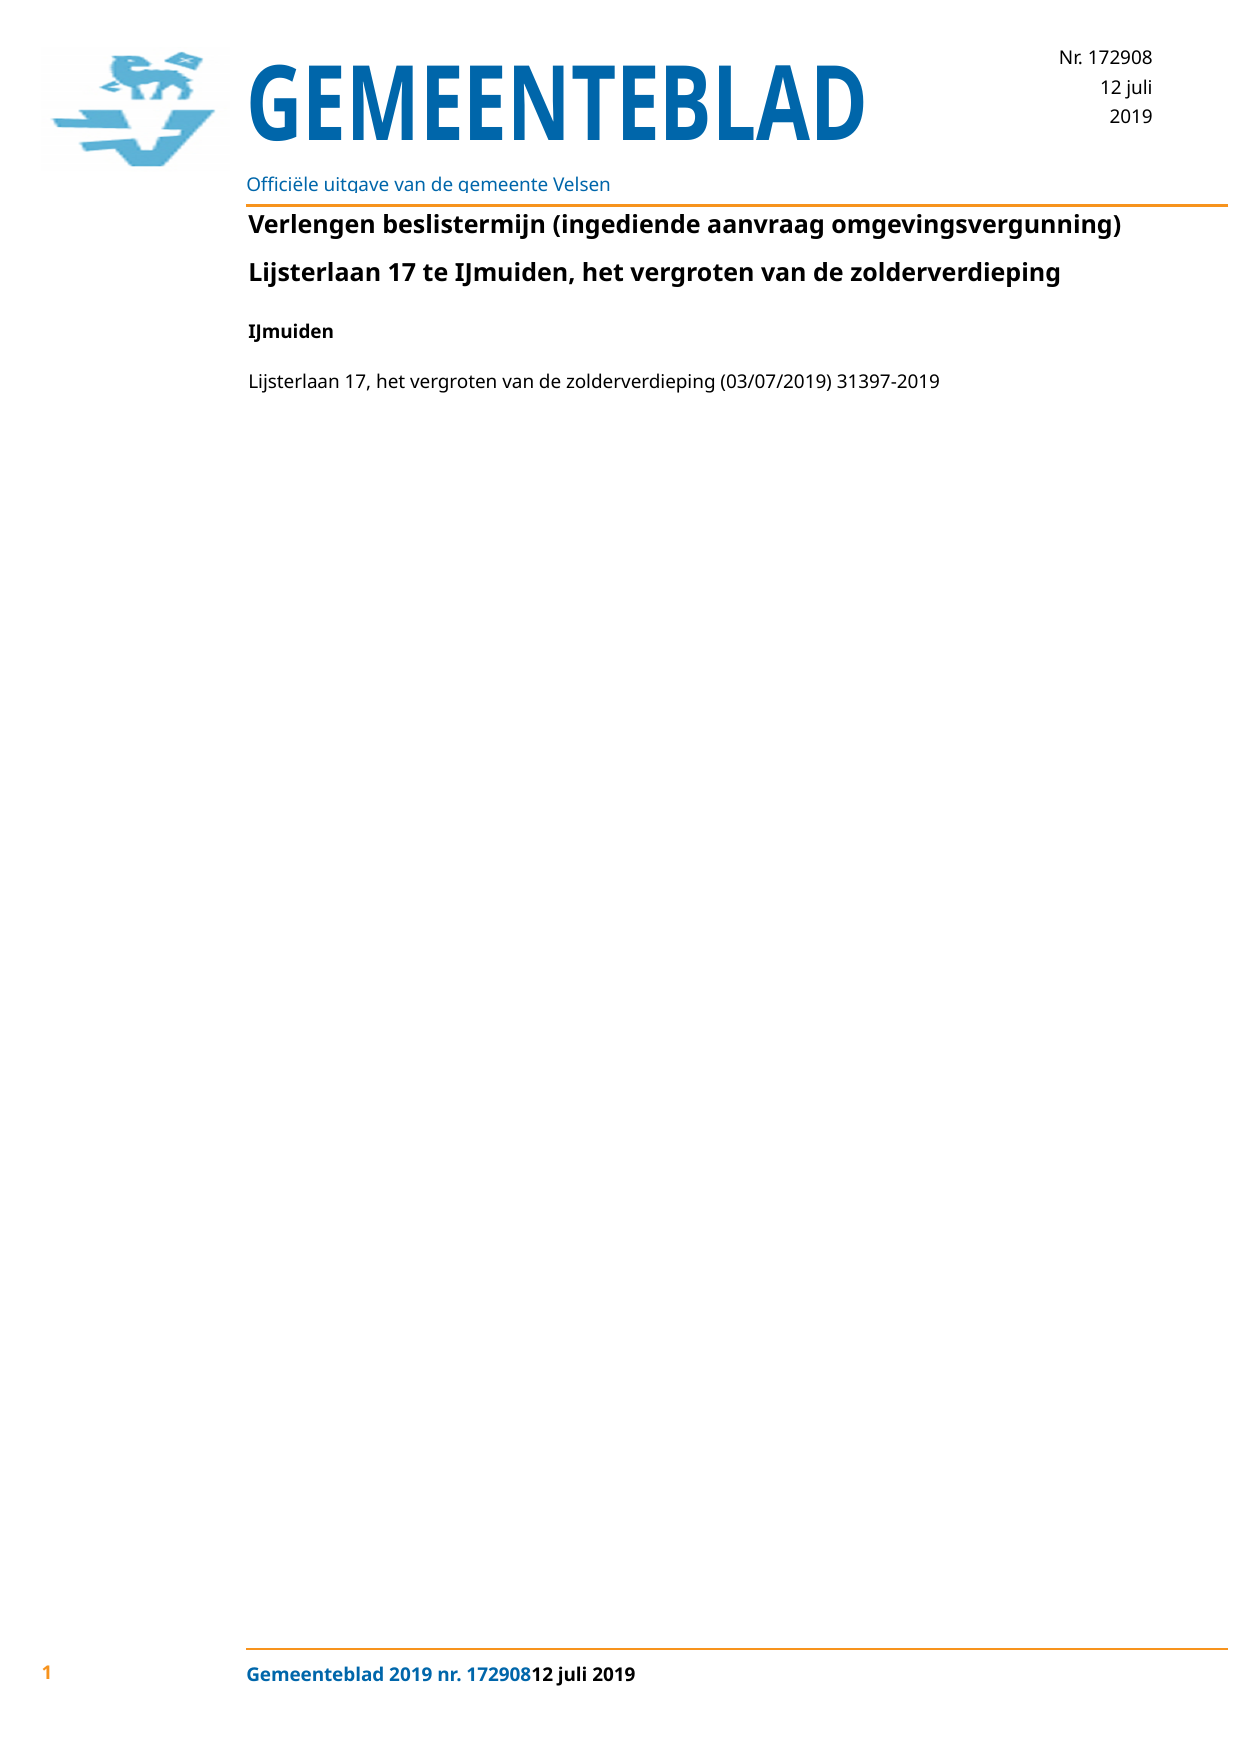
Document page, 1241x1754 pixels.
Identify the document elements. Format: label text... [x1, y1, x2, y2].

text Lijsterlaan 17, het vergroten van de zolderverdieping (03/07/2019) 31397-2019 [248, 368, 1152, 394]
text IJmuiden [248, 318, 1152, 344]
text Verlengen beslistermijn (ingediende aanvraag omgevingsvergunning) Lijsterlaan 17 te IJmuiden, het vergroten van de zolderverdieping [248, 207, 1152, 288]
picture [41, 47, 231, 172]
